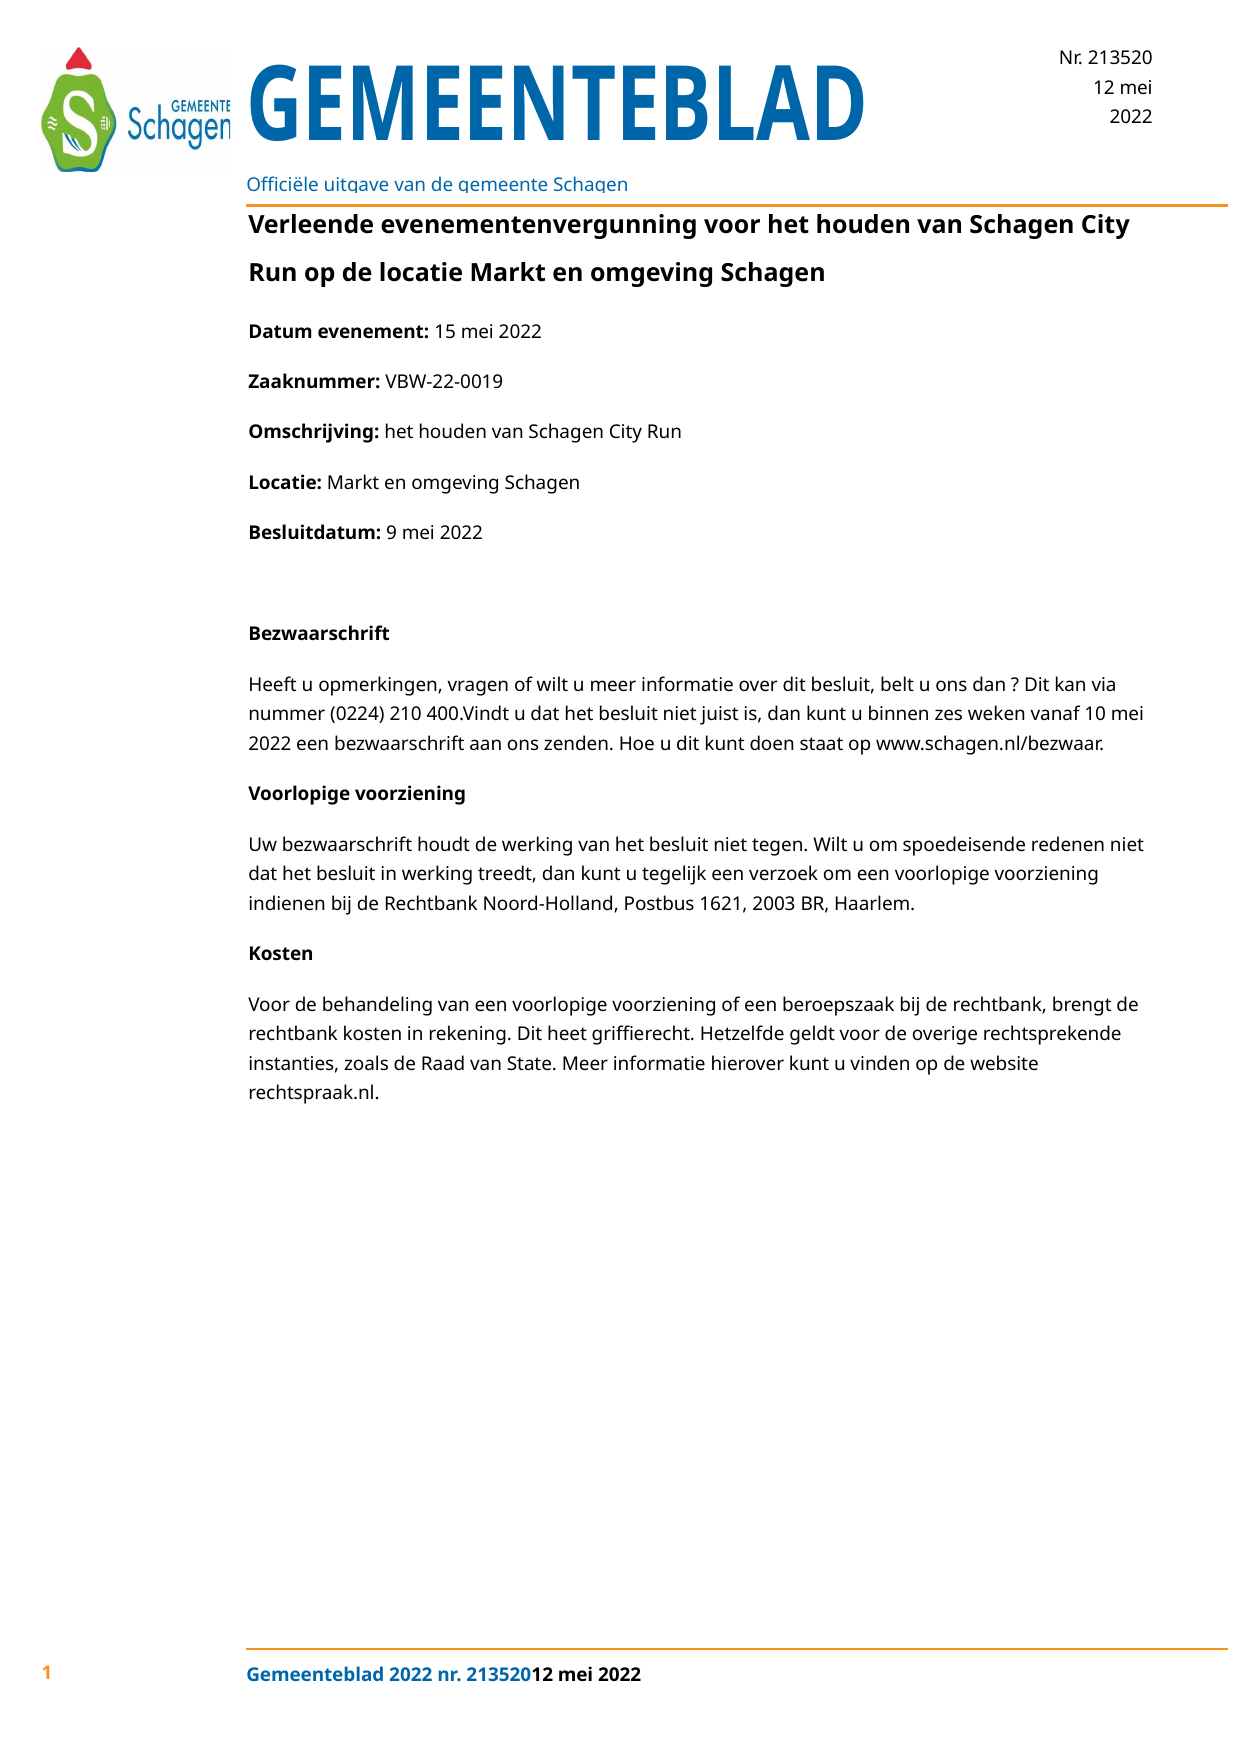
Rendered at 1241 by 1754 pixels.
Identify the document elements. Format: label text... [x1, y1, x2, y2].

text Omschrijving: het houden van Schagen City Run [248, 419, 1152, 444]
text Bezwaarschrift [248, 620, 1152, 646]
text Besluitdatum: 9 mei 2022 [248, 519, 1152, 545]
picture [41, 47, 231, 172]
text Verleende evenementenvergunning voor het houden van Schagen City Run op de locatie Markt en omgeving Schagen [248, 207, 1152, 288]
text Zaaknummer: VBW-22-0019 [248, 368, 1152, 394]
text Locatie: Markt en omgeving Schagen [248, 469, 1152, 495]
text Heeft u opmerkingen, vragen of wilt u meer informatie over dit besluit, belt u ons dan ? Dit kan via nummer (0224) 210 400.Vindt u dat het besluit niet juist is, dan kunt u binnen zes weken vanaf 10 mei 2022 een bezwaarschrift aan ons zenden. Hoe u dit kunt doen staat op www.schagen.nl/bezwaar. [248, 671, 1152, 756]
text Kosten [248, 940, 1152, 966]
text Datum evenement: 15 mei 2022 [248, 318, 1152, 344]
text Voor de behandeling van een voorlopige voorziening of een beroepszaak bij de rechtbank, brengt de rechtbank kosten in rekening. Dit heet griffierecht. Hetzelfde geldt voor de overige rechtsprekende instanties, zoals de Raad van State. Meer informatie hierover kunt u vinden op de website rechtspraak.nl. [248, 991, 1152, 1105]
text Uw bezwaarschrift houdt de werking van het besluit niet tegen. Wilt u om spoedeisende redenen niet dat het besluit in werking treedt, dan kunt u tegelijk een verzoek om een voorlopige voorziening indienen bij de Rechtbank Noord-Holland, Postbus 1621, 2003 BR, Haarlem. [248, 831, 1152, 916]
text Voorlopige voorziening [248, 780, 1152, 806]
